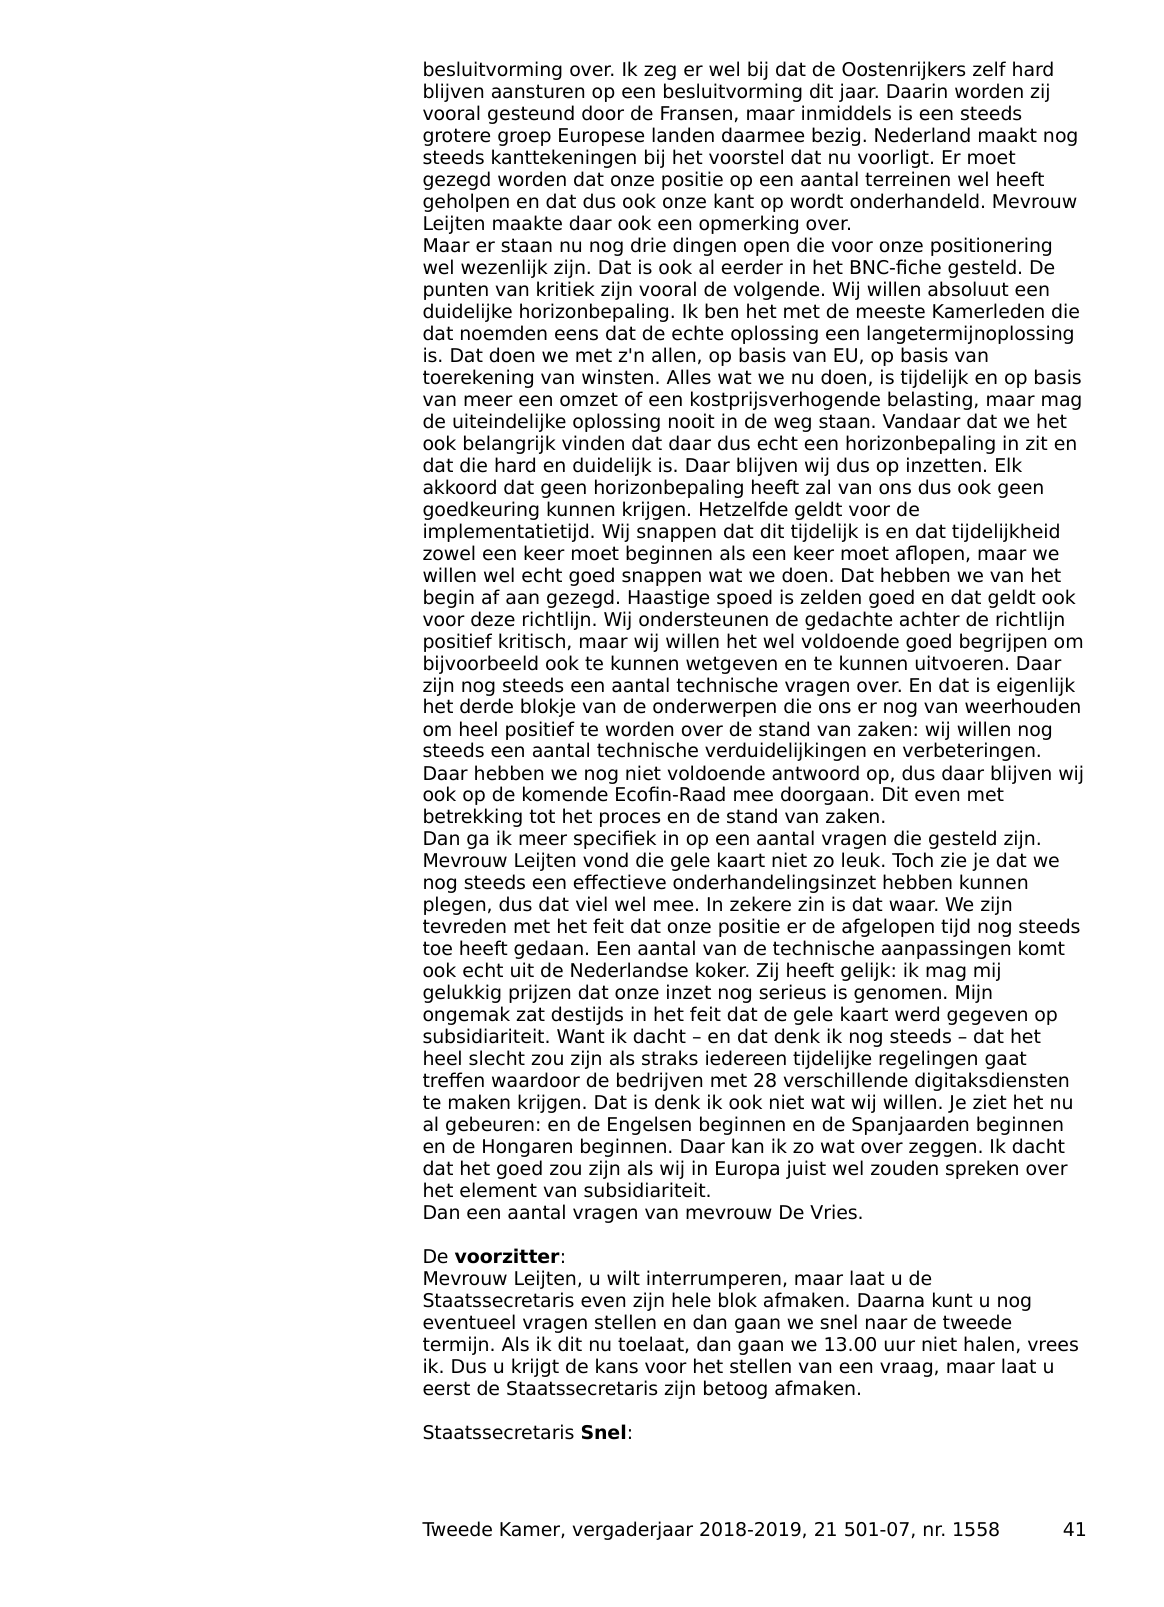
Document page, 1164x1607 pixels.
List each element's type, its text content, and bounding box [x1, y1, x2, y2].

text besluitvorming over. Ik zeg er wel bij dat de Oostenrijkers zelf hard blijven aansturen op een besluitvorming dit jaar. Daarin worden zij vooral gesteund door de Fransen, maar inmiddels is een steeds grotere groep Europese landen daarmee bezig. Nederland maakt nog steeds kanttekeningen bij het voorstel dat nu voorligt. Er moet gezegd worden dat onze positie op een aantal terreinen wel heeft geholpen en dat dus ook onze kant op wordt onderhandeld. Mevrouw Leijten maakte daar ook een opmerking over. [422, 59, 1087, 235]
text Mevrouw Leijten, u wilt interrumperen, maar laat u de Staatssecretaris even zijn hele blok afmaken. Daarna kunt u nog eventueel vragen stellen en dan gaan we snel naar de tweede termijn. Als ik dit nu toelaat, dan gaan we 13.00 uur niet halen, vrees ik. Dus u krijgt de kans voor het stellen van een vraag, maar laat u eerst de Staatssecretaris zijn betoog afmaken. [422, 1268, 1087, 1400]
text De voorzitter: [422, 1246, 1087, 1268]
text Dan een aantal vragen van mevrouw De Vries. [422, 1202, 1087, 1224]
text Maar er staan nu nog drie dingen open die voor onze positionering wel wezenlijk zijn. Dat is ook al eerder in het BNC-fiche gesteld. De punten van kritiek zijn vooral de volgende. Wij willen absoluut een duidelijke horizonbepaling. Ik ben het met de meeste Kamerleden die dat noemden eens dat de echte oplossing een langetermijnoplossing is. Dat doen we met z'n allen, op basis van EU, op basis van toerekening van winsten. Alles wat we nu doen, is tijdelijk en op basis van meer een omzet of een kostprijsverhogende belasting, maar mag de uiteindelijke oplossing nooit in de weg staan. Vandaar dat we het ook belangrijk vinden dat daar dus echt een horizonbepaling in zit en dat die hard en duidelijk is. Daar blijven wij dus op inzetten. Elk akkoord dat geen horizonbepaling heeft zal van ons dus ook geen goedkeuring kunnen krijgen. Hetzelfde geldt voor de implementatietijd. Wij snappen dat dit tijdelijk is en dat tijdelijkheid zowel een keer moet beginnen als een keer moet aflopen, maar we willen wel echt goed snappen wat we doen. Dat hebben we van het begin af aan gezegd. Haastige spoed is zelden goed en dat geldt ook voor deze richtlijn. Wij ondersteunen de gedachte achter de richtlijn positief kritisch, maar wij willen het wel voldoende goed begrijpen om bijvoorbeeld ook te kunnen wetgeven en te kunnen uitvoeren. Daar zijn nog steeds een aantal technische vragen over. En dat is eigenlijk het derde blokje van de onderwerpen die ons er nog van weerhouden om heel positief te worden over de stand van zaken: wij willen nog steeds een aantal technische verduidelijkingen en verbeteringen. Daar hebben we nog niet voldoende antwoord op, dus daar blijven wij ook op de komende Ecofin-Raad mee doorgaan. Dit even met betrekking tot het proces en de stand van zaken. [422, 235, 1087, 828]
text Staatssecretaris Snel: [422, 1422, 1087, 1444]
text Dan ga ik meer specifiek in op een aantal vragen die gesteld zijn. Mevrouw Leijten vond die gele kaart niet zo leuk. Toch zie je dat we nog steeds een effectieve onderhandelingsinzet hebben kunnen plegen, dus dat viel wel mee. In zekere zin is dat waar. We zijn tevreden met het feit dat onze positie er de afgelopen tijd nog steeds toe heeft gedaan. Een aantal van de technische aanpassingen komt ook echt uit de Nederlandse koker. Zij heeft gelijk: ik mag mij gelukkig prijzen dat onze inzet nog serieus is genomen. Mijn ongemak zat destijds in het feit dat de gele kaart werd gegeven op subsidiariteit. Want ik dacht – en dat denk ik nog steeds – dat het heel slecht zou zijn als straks iedereen tijdelijke regelingen gaat treffen waardoor de bedrijven met 28 verschillende digitaksdiensten te maken krijgen. Dat is denk ik ook niet wat wij willen. Je ziet het nu al gebeuren: en de Engelsen beginnen en de Spanjaarden beginnen en de Hongaren beginnen. Daar kan ik zo wat over zeggen. Ik dacht dat het goed zou zijn als wij in Europa juist wel zouden spreken over het element van subsidiariteit. [422, 828, 1087, 1202]
